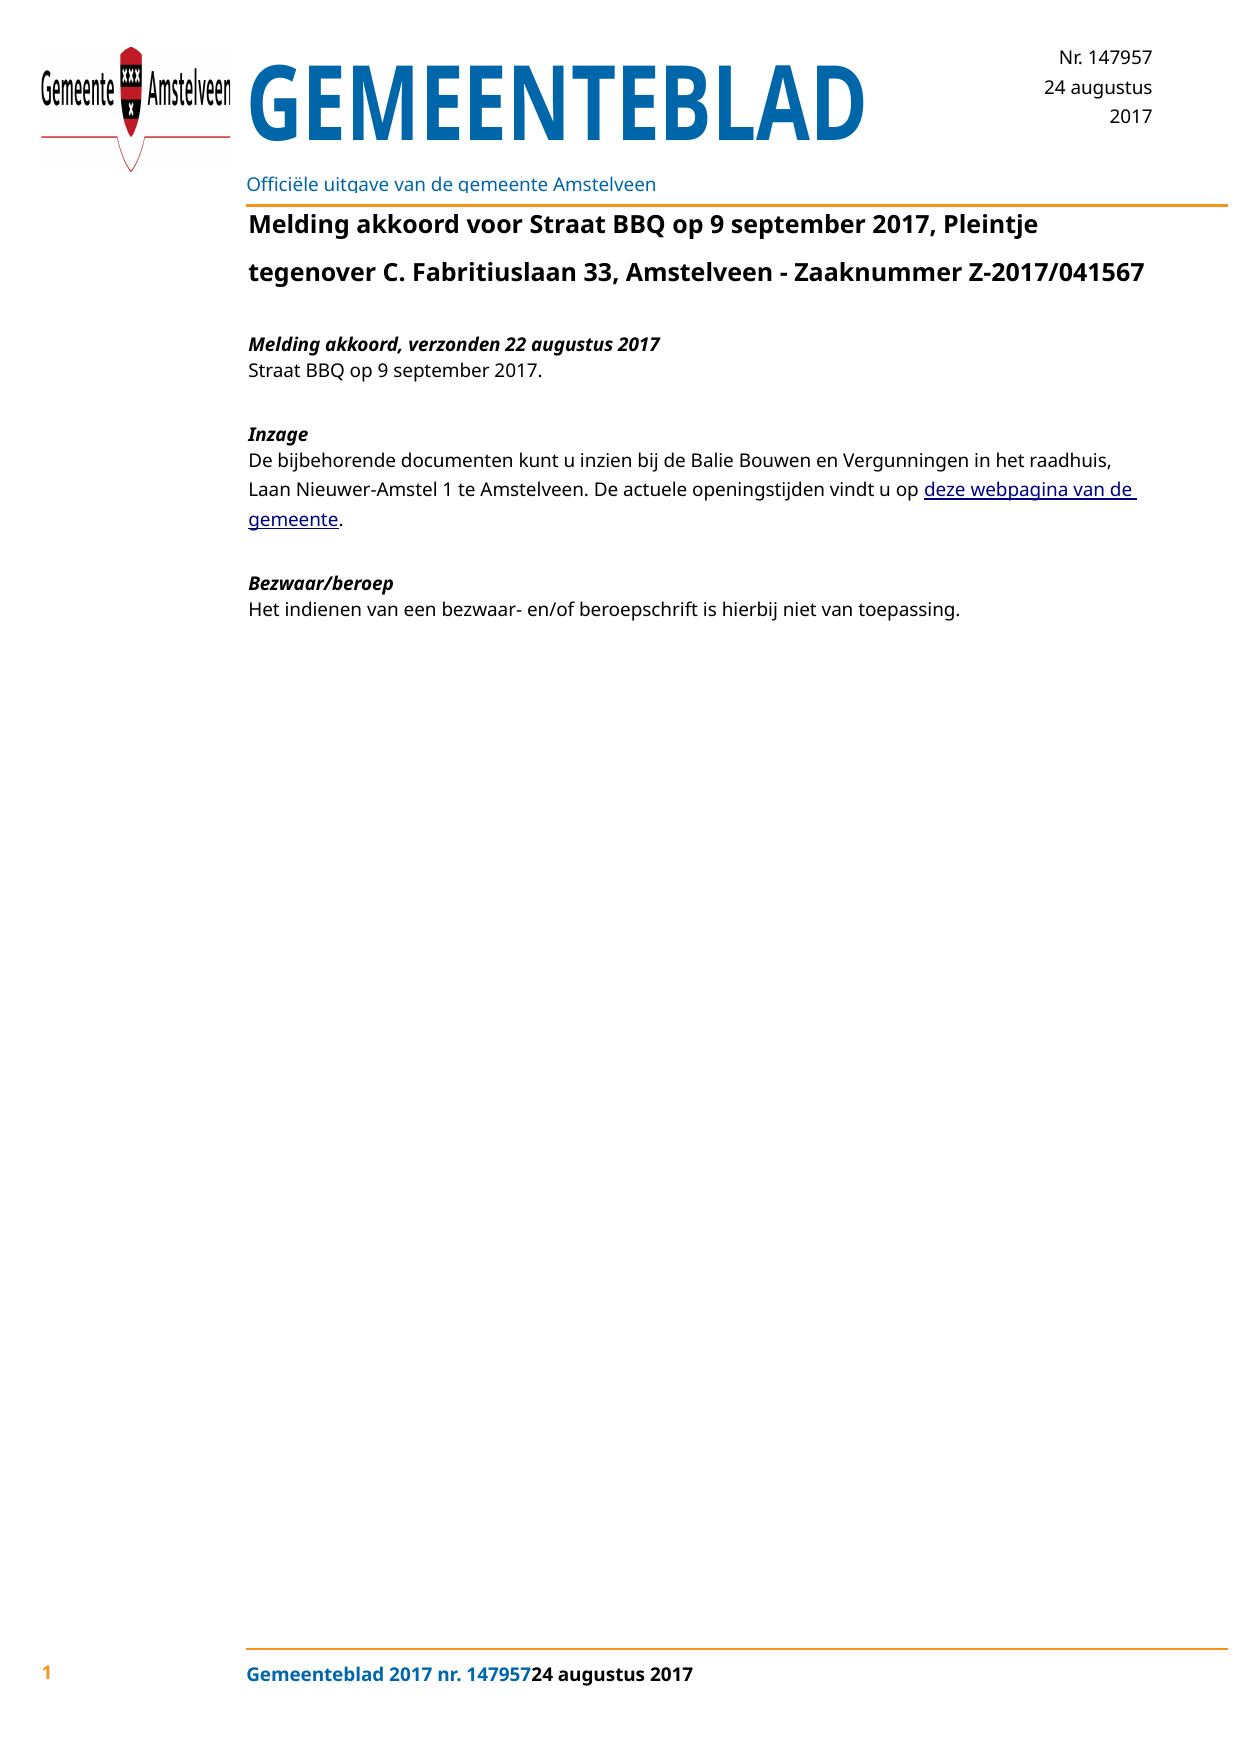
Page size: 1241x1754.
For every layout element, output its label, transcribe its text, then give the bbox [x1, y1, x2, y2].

text Straat BBQ op 9 september 2017. [248, 357, 1152, 383]
text Inzage [248, 421, 1152, 447]
text De bijbehorende documenten kunt u inzien bij de Balie Bouwen en Vergunningen in het raadhuis, Laan Nieuwer-Amstel 1 te Amstelveen. De actuele openingstijden vindt u op deze webpagina van de gemeente. [248, 447, 1152, 532]
text Bezwaar/beroep [248, 570, 1152, 596]
text Melding akkoord, verzonden 22 augustus 2017 [248, 331, 1152, 357]
text Het indienen van een bezwaar- en/of beroepschrift is hierbij niet van toepassing. [248, 596, 1152, 621]
picture [41, 47, 231, 172]
text Melding akkoord voor Straat BBQ op 9 september 2017, Pleintje tegenover C. Fabritiuslaan 33, Amstelveen - Zaaknummer Z-2017/041567 [248, 207, 1152, 288]
